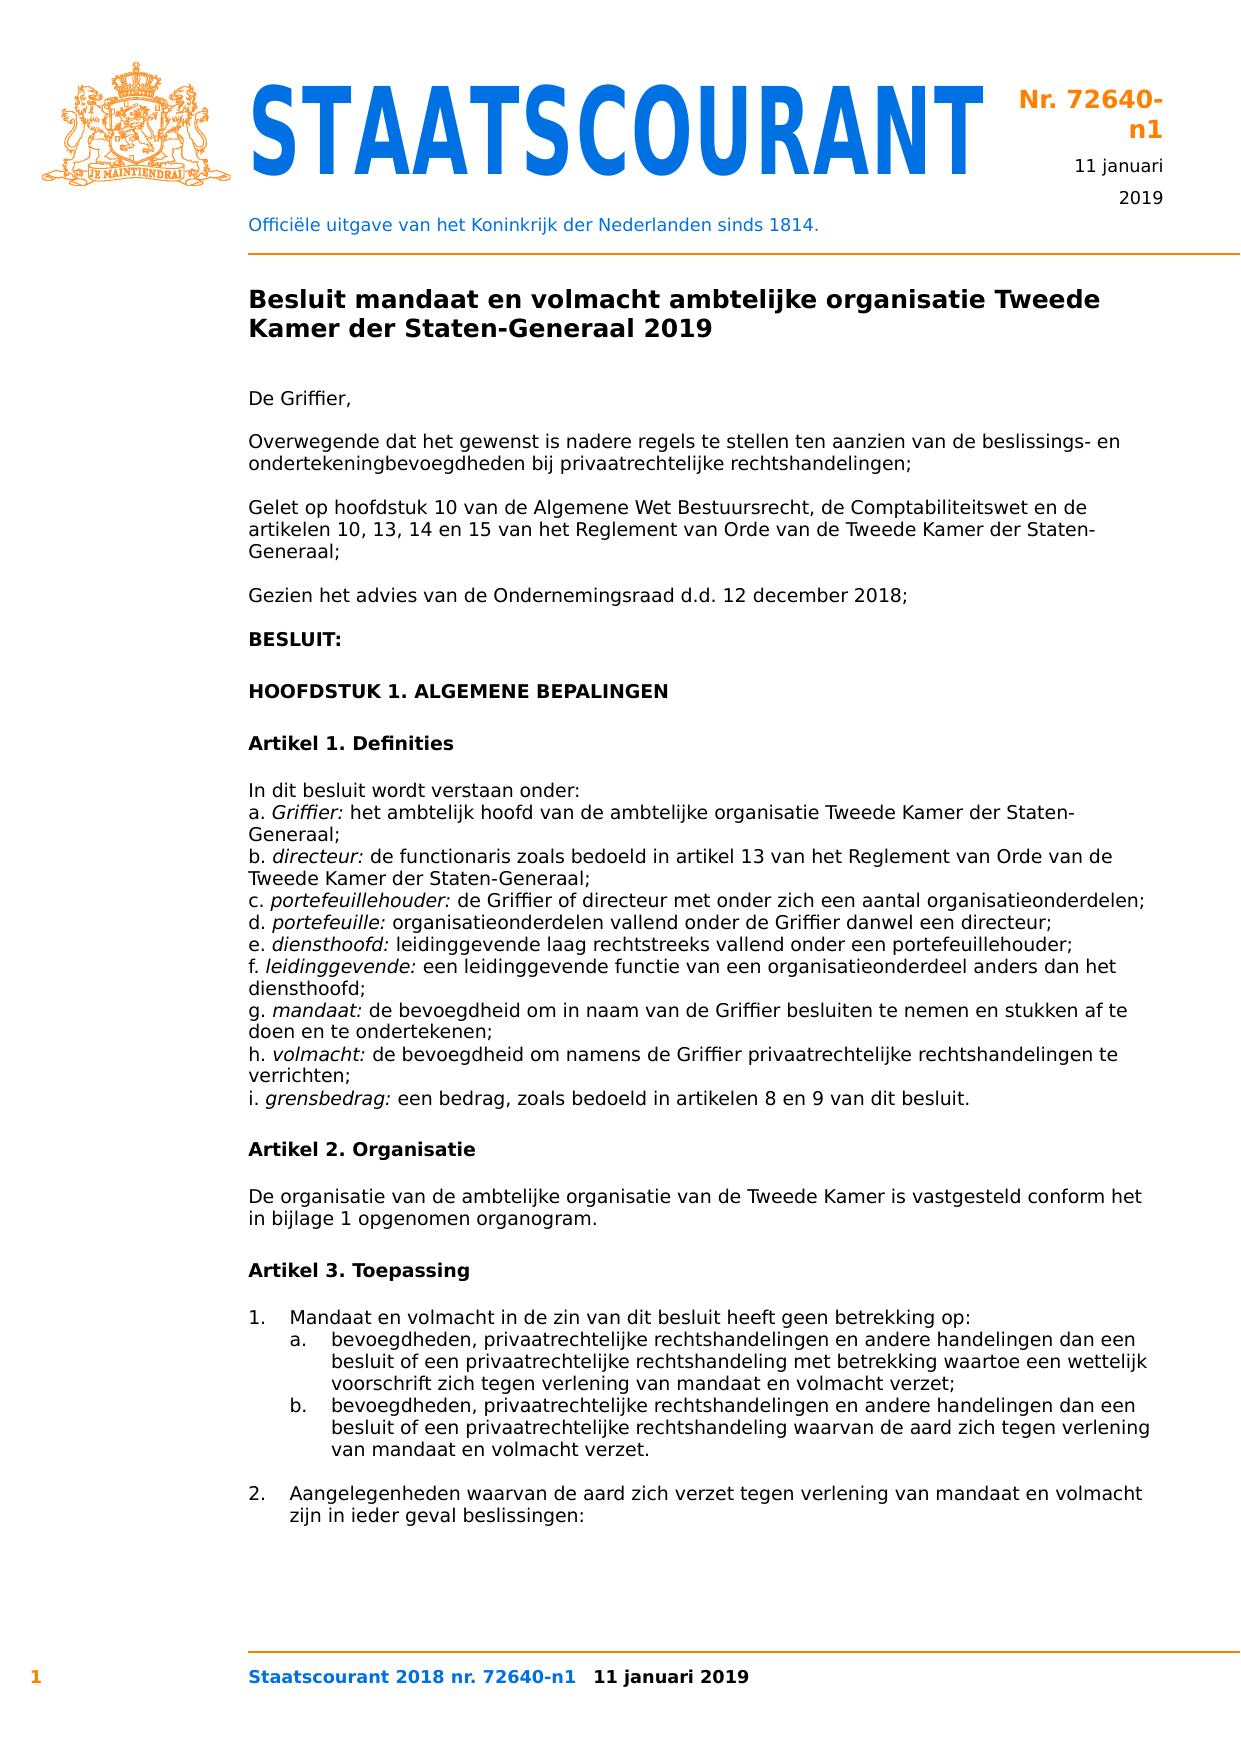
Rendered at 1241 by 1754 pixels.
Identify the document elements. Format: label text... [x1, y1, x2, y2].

table_header [25, 62, 248, 253]
text b. directeur: de functionaris zoals bedoeld in artikel 13 van het Reglement van Orde van de Tweede Kamer der Staten-Generaal; [248, 846, 1163, 889]
subtitle Artikel 3. Toepassing [248, 1260, 1163, 1282]
table_cell Officiële uitgave van het Koninkrijk der Nederlanden sinds 1814. [248, 215, 1240, 253]
subtitle Besluit mandaat en volmacht ambtelijke organisatie Tweede Kamer der Staten-Generaal 2019 [248, 285, 1163, 344]
text d. portefeuille: organisatieonderdelen vallend onder de Griffier danwel een directeur; [248, 912, 1163, 933]
text Gezien het advies van de Ondernemingsraad d.d. 12 december 2018; [248, 585, 1163, 607]
subtitle HOOFDSTUK 1. ALGEMENE BEPALINGEN [248, 681, 1163, 703]
table_cell 11 januari [998, 150, 1240, 182]
table_cell 2019 [998, 183, 1240, 215]
text f. leidinggevende: een leidinggevende functie van een organisatieonderdeel anders dan het diensthoofd; [248, 956, 1163, 999]
text a. Griffier: het ambtelijk hoofd van de ambtelijke organisatie Tweede Kamer der Staten-Generaal; [248, 802, 1163, 846]
text De Griffier, [248, 387, 1163, 409]
text BESLUIT: [248, 629, 1163, 651]
text 2. Aangelegenheden waarvan de aard zich verzet tegen verlening van mandaat en volmacht zijn in ieder geval beslissingen: [248, 1483, 1163, 1527]
text Gelet op hoofdstuk 10 van de Algemene Wet Bestuursrecht, de Comptabiliteitswet en de artikelen 10, 13, 14 en 15 van het Reglement van Orde van de Tweede Kamer der Staten-Generaal; [248, 497, 1163, 563]
text b. bevoegdheden, privaatrechtelijke rechtshandelingen en andere handelingen dan een besluit of een privaatrechtelijke rechtshandeling waarvan de aard zich tegen verlening van mandaat en volmacht verzet. [289, 1395, 1163, 1461]
text Overwegende dat het gewenst is nadere regels te stellen ten aanzien van de beslissings- en ondertekeningbevoegdheden bij privaatrechtelijke rechtshandelingen; [248, 431, 1163, 475]
text g. mandaat: de bevoegdheid om in naam van de Griffier besluiten te nemen en stukken af te doen en te ondertekenen; [248, 999, 1163, 1043]
table_header STAATSCOURANT [248, 62, 998, 215]
picture [41, 62, 231, 186]
text a. bevoegdheden, privaatrechtelijke rechtshandelingen en andere handelingen dan een besluit of een privaatrechtelijke rechtshandeling met betrekking waartoe een wettelijk voorschrift zich tegen verlening van mandaat en volmacht verzet; [289, 1329, 1163, 1395]
text c. portefeuillehouder: de Griffier of directeur met onder zich een aantal organisatieonderdelen; [248, 889, 1163, 912]
text 1. Mandaat en volmacht in de zin van dit besluit heeft geen betrekking op: [248, 1307, 1163, 1329]
text e. diensthoofd: leidinggevende laag rechtstreeks vallend onder een portefeuillehouder; [248, 933, 1163, 956]
subtitle Artikel 1. Definities [248, 733, 1163, 755]
table_header Nr. 72640-n1 [998, 62, 1240, 150]
text In dit besluit wordt verstaan onder: [248, 780, 1163, 802]
text De organisatie van de ambtelijke organisatie van de Tweede Kamer is vastgesteld conform het in bijlage 1 opgenomen organogram. [248, 1186, 1163, 1230]
subtitle Artikel 2. Organisatie [248, 1139, 1163, 1161]
text i. grensbedrag: een bedrag, zoals bedoeld in artikelen 8 en 9 van dit besluit. [248, 1087, 1163, 1109]
text h. volmacht: de bevoegdheid om namens de Griffier privaatrechtelijke rechtshandelingen te verrichten; [248, 1043, 1163, 1087]
